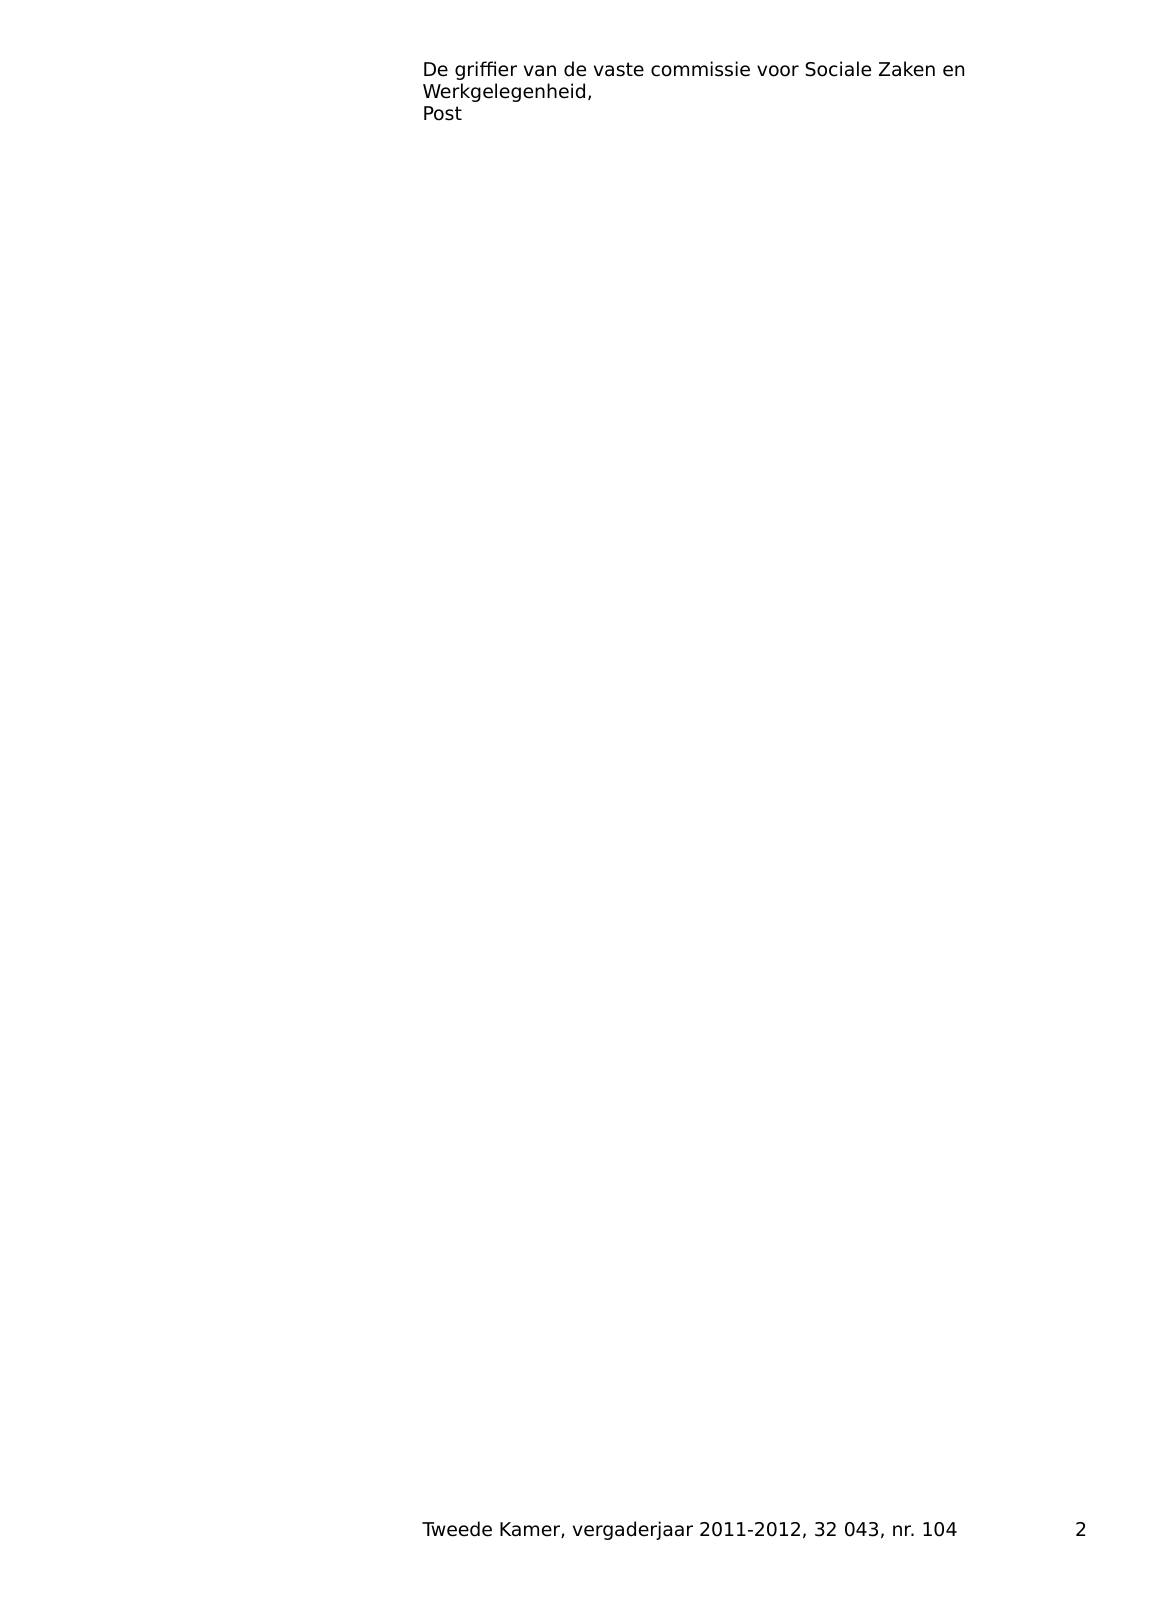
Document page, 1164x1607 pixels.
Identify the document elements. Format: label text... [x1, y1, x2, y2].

text De griffier van de vaste commissie voor Sociale Zaken en Werkgelegenheid, Post [422, 59, 1087, 125]
